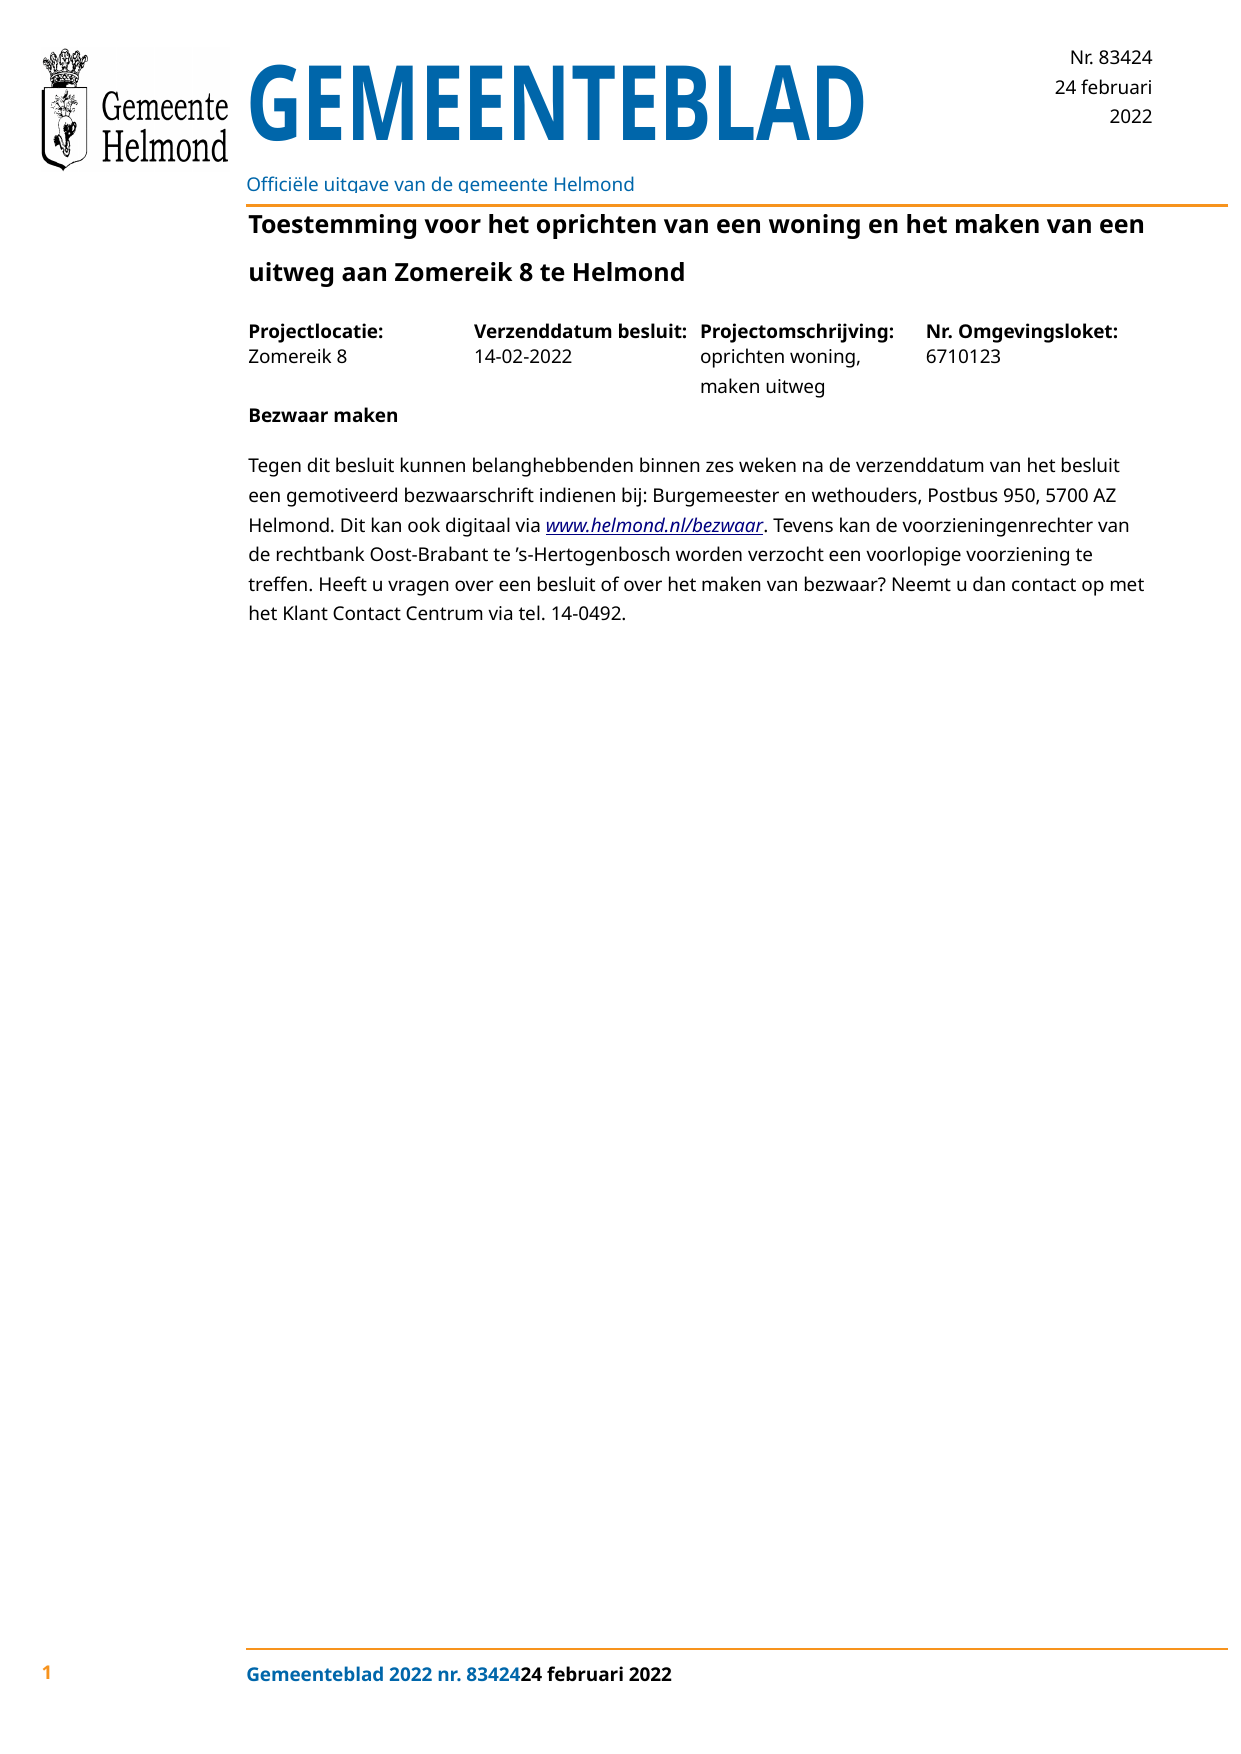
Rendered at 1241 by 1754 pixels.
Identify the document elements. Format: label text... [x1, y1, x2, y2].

table_cell oprichten woning, maken uitweg [700, 344, 926, 399]
table_header Projectomschrijving: [700, 318, 926, 344]
text Toestemming voor het oprichten van een woning en het maken van een uitweg aan Zomereik 8 te Helmond [248, 207, 1152, 288]
text Bezwaar maken [248, 402, 1152, 428]
table_cell 14-02-2022 [474, 344, 700, 399]
text Tegen dit besluit kunnen belanghebbenden binnen zes weken na de verzenddatum van het besluit een gemotiveerd bezwaarschrift indienen bij: Burgemeester en wethouders, Postbus 950, 5700 AZ Helmond. Dit kan ook digitaal via www.helmond.nl/bezwaar. Tevens kan de voorzieningenrechter van de rechtbank Oost-Brabant te ’s-Hertogenbosch worden verzocht een voorlopige voorziening te treffen. Heeft u vragen over een besluit of over het maken van bezwaar? Neemt u dan contact op met het Klant Contact Centrum via tel. 14-0492. [248, 453, 1152, 626]
table_header Projectlocatie: [248, 318, 474, 344]
table_header Nr. Omgevingsloket: [926, 318, 1152, 344]
picture [41, 47, 231, 172]
table_cell 6710123 [926, 344, 1152, 399]
table_cell Zomereik 8 [248, 344, 474, 399]
table_header Verzenddatum besluit: [474, 318, 700, 344]
